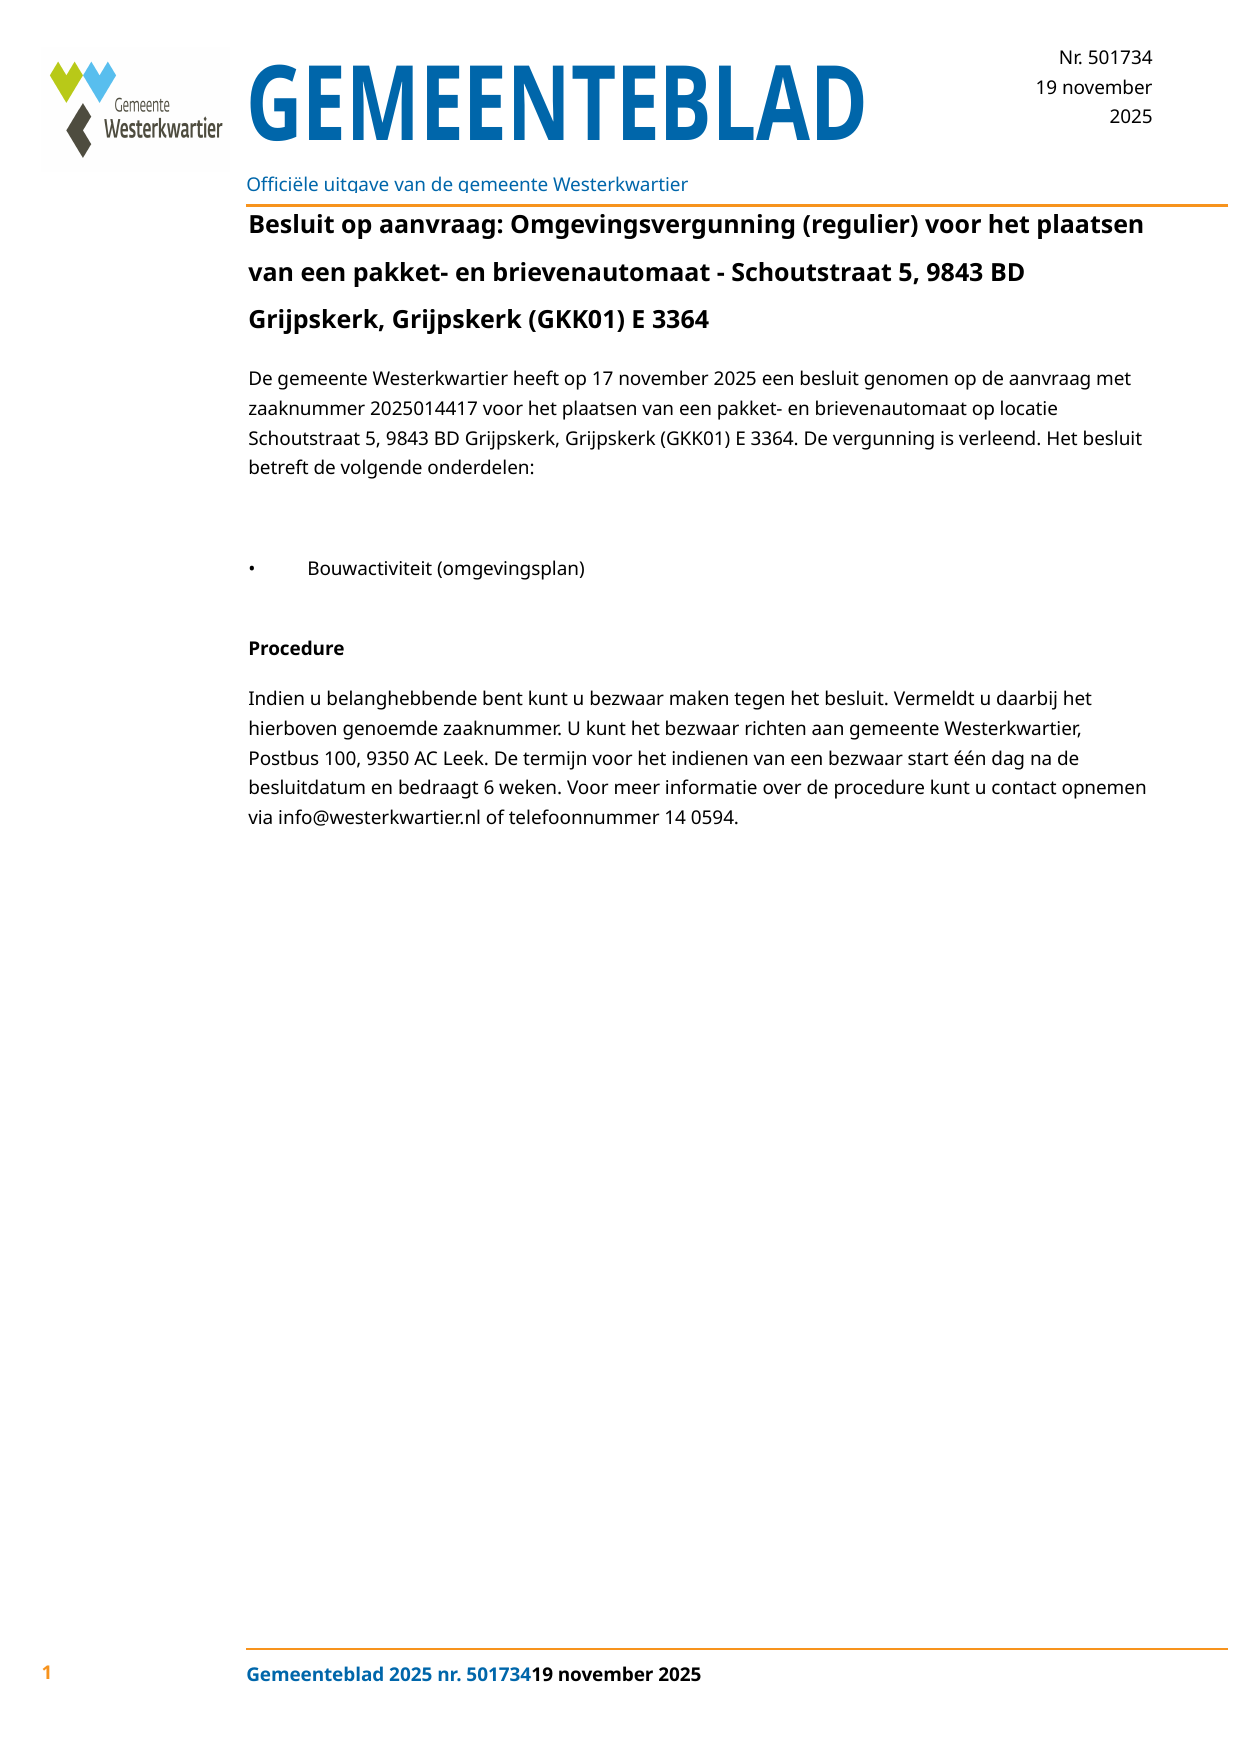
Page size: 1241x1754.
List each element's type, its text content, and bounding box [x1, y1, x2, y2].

list Bouwactiviteit (omgevingsplan) [248, 555, 1152, 581]
picture [41, 47, 231, 172]
text De gemeente Westerkwartier heeft op 17 november 2025 een besluit genomen op de aanvraag met zaaknummer 2025014417 voor het plaatsen van een pakket- en brievenautomaat op locatie Schoutstraat 5, 9843 BD Grijpskerk, Grijpskerk (GKK01) E 3364. De vergunning is verleend. Het besluit betreft de volgende onderdelen: [248, 366, 1152, 480]
text Indien u belanghebbende bent kunt u bezwaar maken tegen het besluit. Vermeldt u daarbij het hierboven genoemde zaaknummer. U kunt het bezwaar richten aan gemeente Westerkwartier, Postbus 100, 9350 AC Leek. De termijn voor het indienen van een bezwaar start één dag na de besluitdatum en bedraagt 6 weken. Voor meer informatie over de procedure kunt u contact opnemen via info@westerkwartier.nl of telefoonnummer 14 0594. [248, 686, 1152, 829]
text Besluit op aanvraag: Omgevingsvergunning (regulier) voor het plaatsen van een pakket- en brievenautomaat - Schoutstraat 5, 9843 BD Grijpskerk, Grijpskerk (GKK01) E 3364 [248, 207, 1152, 336]
text Procedure [248, 635, 1152, 661]
